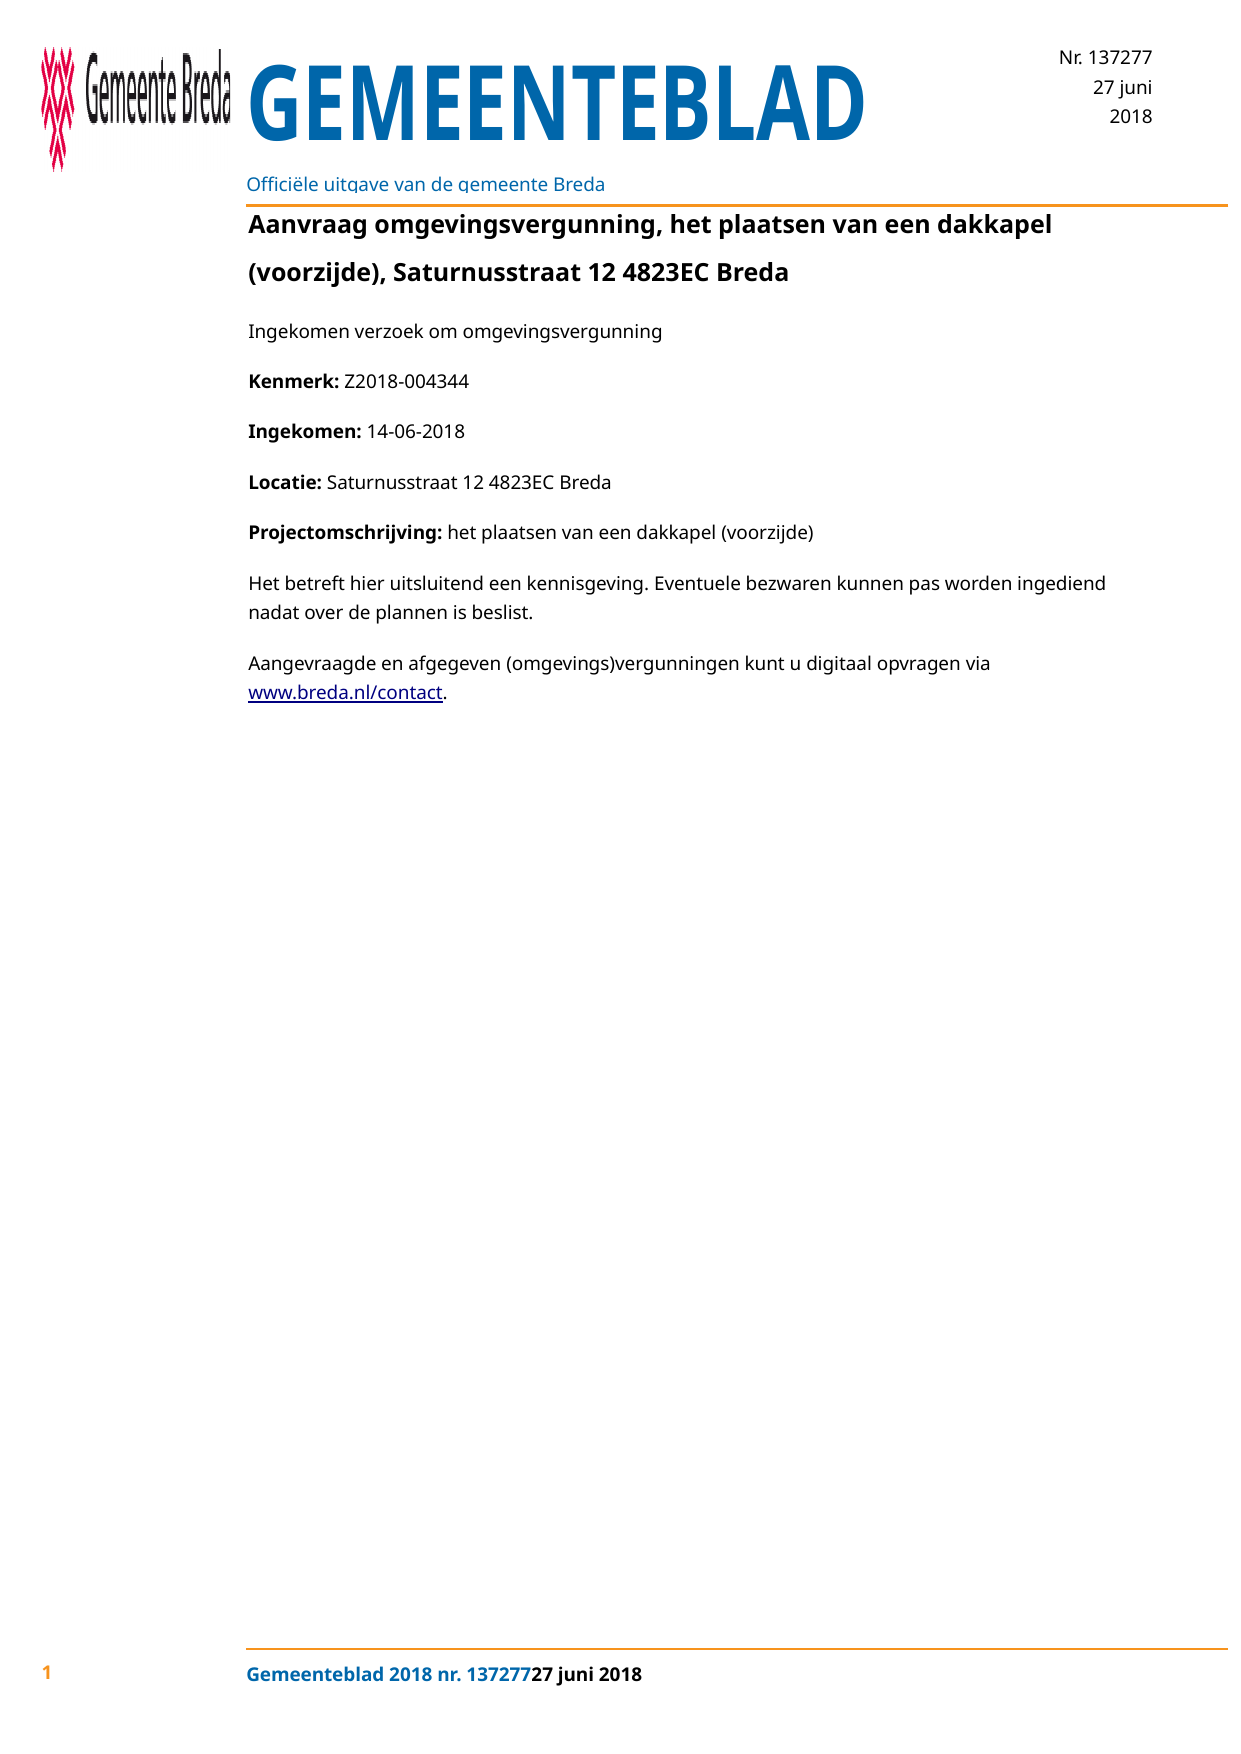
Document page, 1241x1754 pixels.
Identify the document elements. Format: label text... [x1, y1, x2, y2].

text Het betreft hier uitsluitend een kennisgeving. Eventuele bezwaren kunnen pas worden ingediend nadat over de plannen is beslist. [248, 570, 1152, 625]
text Aangevraagde en afgegeven (omgevings)vergunningen kunt u digitaal opvragen via www.breda.nl/contact. [248, 650, 1152, 705]
picture [41, 47, 231, 172]
text Aanvraag omgevingsvergunning, het plaatsen van een dakkapel (voorzijde), Saturnusstraat 12 4823EC Breda [248, 207, 1152, 288]
text Kenmerk: Z2018-004344 [248, 368, 1152, 394]
text Ingekomen: 14-06-2018 [248, 419, 1152, 444]
text Ingekomen verzoek om omgevingsvergunning [248, 318, 1152, 344]
text Locatie: Saturnusstraat 12 4823EC Breda [248, 469, 1152, 495]
text Projectomschrijving: het plaatsen van een dakkapel (voorzijde) [248, 519, 1152, 545]
